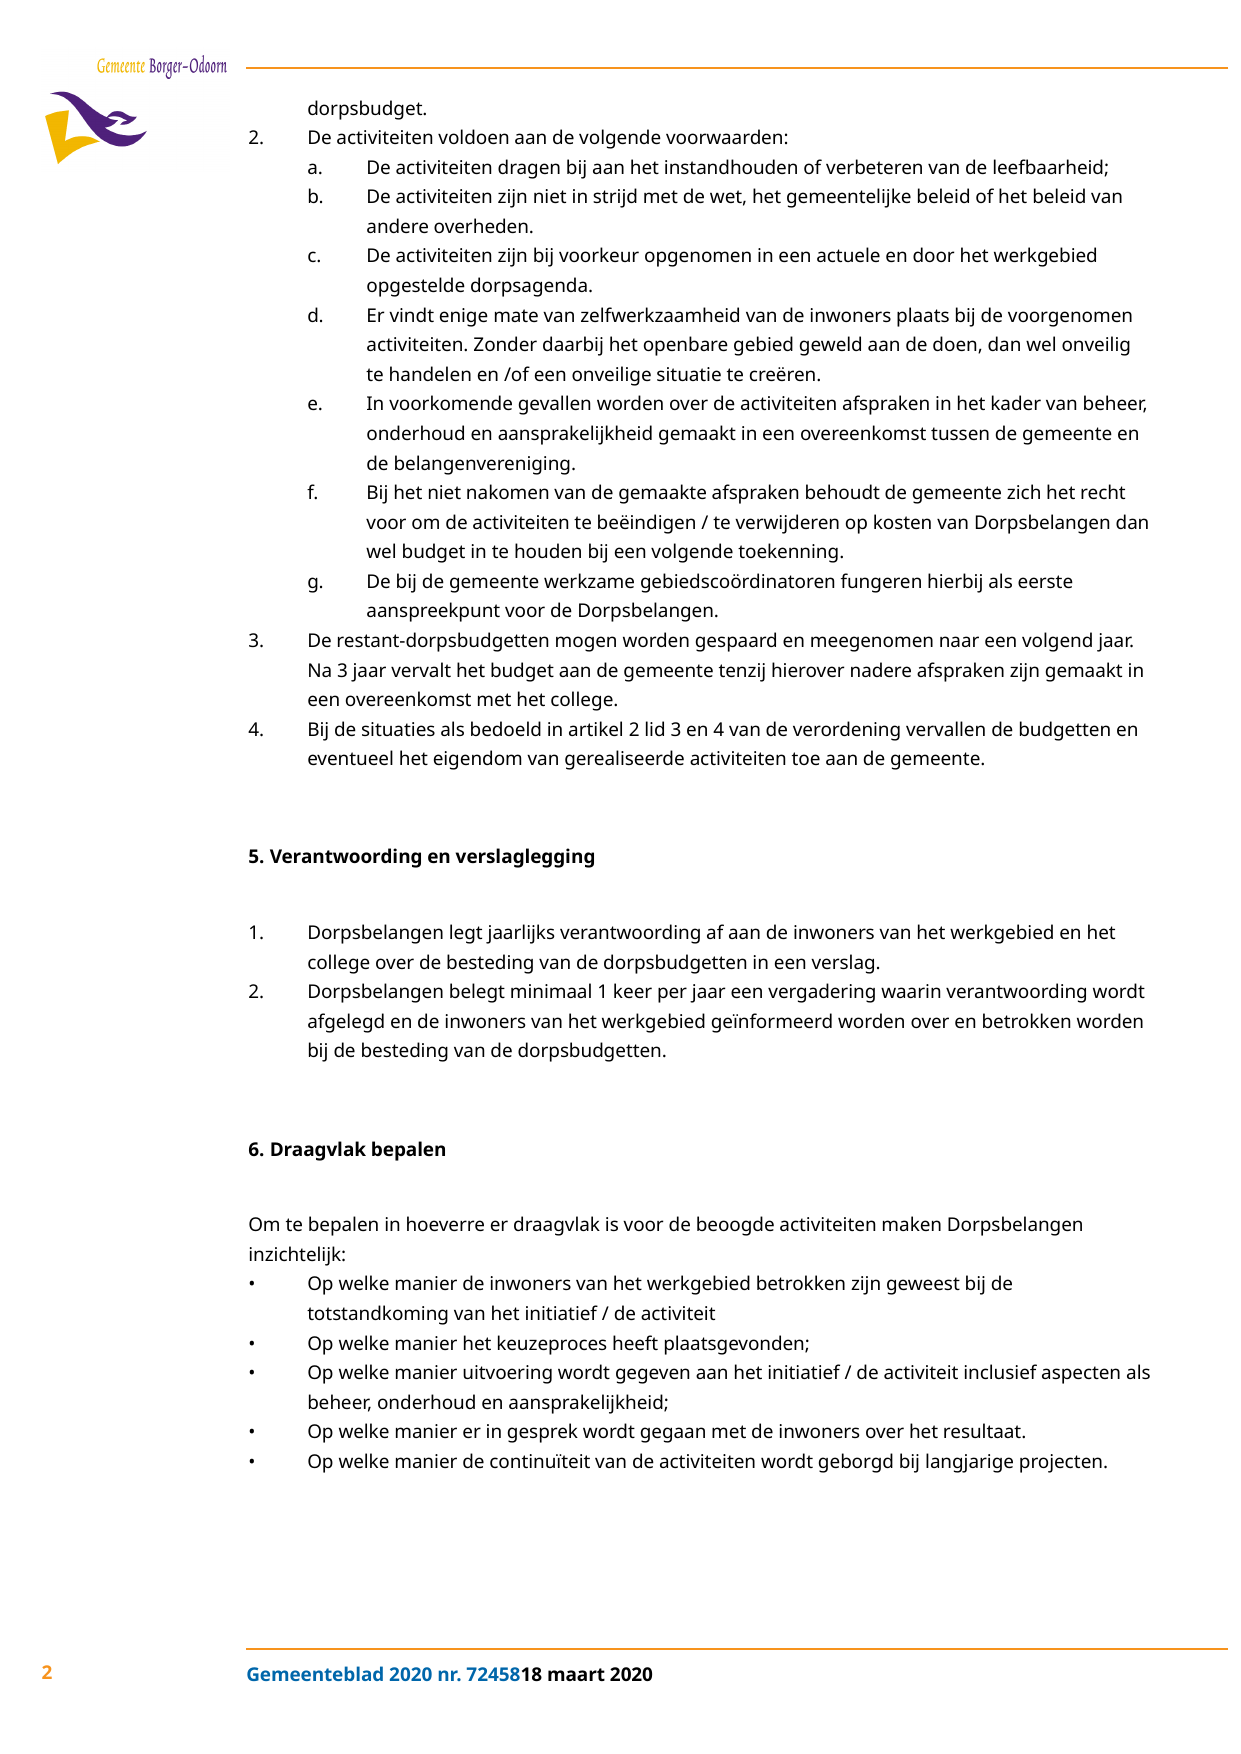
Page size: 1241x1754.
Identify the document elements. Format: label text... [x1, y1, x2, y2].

list Op welke manier de inwoners van het werkgebied betrokken zijn geweest bij de totstandkoming van het initiatief / de activiteit [248, 1271, 1152, 1326]
list Op welke manier uitvoering wordt gegeven aan het initiatief / de activiteit inclusief aspecten als beheer, onderhoud en aansprakelijkheid; [248, 1359, 1152, 1415]
list Bij het niet nakomen van de gemaakte afspraken behoudt de gemeente zich het recht voor om de activiteiten te beëindigen / te verwijderen op kosten van Dorpsbelangen dan wel budget in te houden bij een volgende toekenning. [307, 479, 1152, 564]
list De activiteiten voldoen aan de volgende voorwaarden: [248, 124, 1152, 150]
list Bij de situaties als bedoeld in artikel 2 lid 3 en 4 van de verordening vervallen de budgetten en eventueel het eigendom van gerealiseerde activiteiten toe aan de gemeente. [248, 716, 1152, 771]
picture [41, 47, 231, 172]
list Dorpsbelangen legt jaarlijks verantwoording af aan de inwoners van het werkgebied en het college over de besteding van de dorpsbudgetten in een verslag. [248, 919, 1152, 975]
text 5. Verantwoording en verslaglegging [248, 842, 1152, 870]
list De restant-dorpsbudgetten mogen worden gespaard en meegenomen naar een volgend jaar. Na 3 jaar vervalt het budget aan de gemeente tenzij hierover nadere afspraken zijn gemaakt in een overeenkomst met het college. [248, 627, 1152, 712]
list Op welke manier het keuzeproces heeft plaatsgevonden; [248, 1330, 1152, 1356]
list Op welke manier er in gesprek wordt gegaan met de inwoners over het resultaat. [248, 1418, 1152, 1444]
list Er vindt enige mate van zelfwerkzaamheid van de inwoners plaats bij de voorgenomen activiteiten. Zonder daarbij het openbare gebied geweld aan de doen, dan wel onveilig te handelen en /of een onveilige situatie te creëren. [307, 302, 1152, 387]
list De bij de gemeente werkzame gebiedscoördinatoren fungeren hierbij als eerste aanspreekpunt voor de Dorpsbelangen. [307, 568, 1152, 623]
list De activiteiten dragen bij aan het instandhouden of verbeteren van de leefbaarheid; [307, 154, 1152, 180]
list Dorpsbelangen belegt minimaal 1 keer per jaar een vergadering waarin verantwoording wordt afgelegd en de inwoners van het werkgebied geïnformeerd worden over en betrokken worden bij de besteding van de dorpsbudgetten. [248, 978, 1152, 1063]
list De activiteiten zijn niet in strijd met de wet, het gemeentelijke beleid of het beleid van andere overheden. [307, 183, 1152, 239]
text 6. Draagvlak bepalen [248, 1134, 1152, 1162]
list Op welke manier de continuïteit van de activiteiten wordt geborgd bij langjarige projecten. [248, 1448, 1152, 1474]
text Om te bepalen in hoeverre er draagvlak is voor de beoogde activiteiten maken Dorpsbelangen inzichtelijk: [248, 1211, 1152, 1267]
list De activiteiten zijn bij voorkeur opgenomen in een actuele en door het werkgebied opgestelde dorpsagenda. [307, 243, 1152, 298]
list In voorkomende gevallen worden over de activiteiten afspraken in het kader van beheer, onderhoud en aansprakelijkheid gemaakt in een overeenkomst tussen de gemeente en de belangenvereniging. [307, 391, 1152, 476]
list dorpsbudget. [248, 95, 1152, 121]
